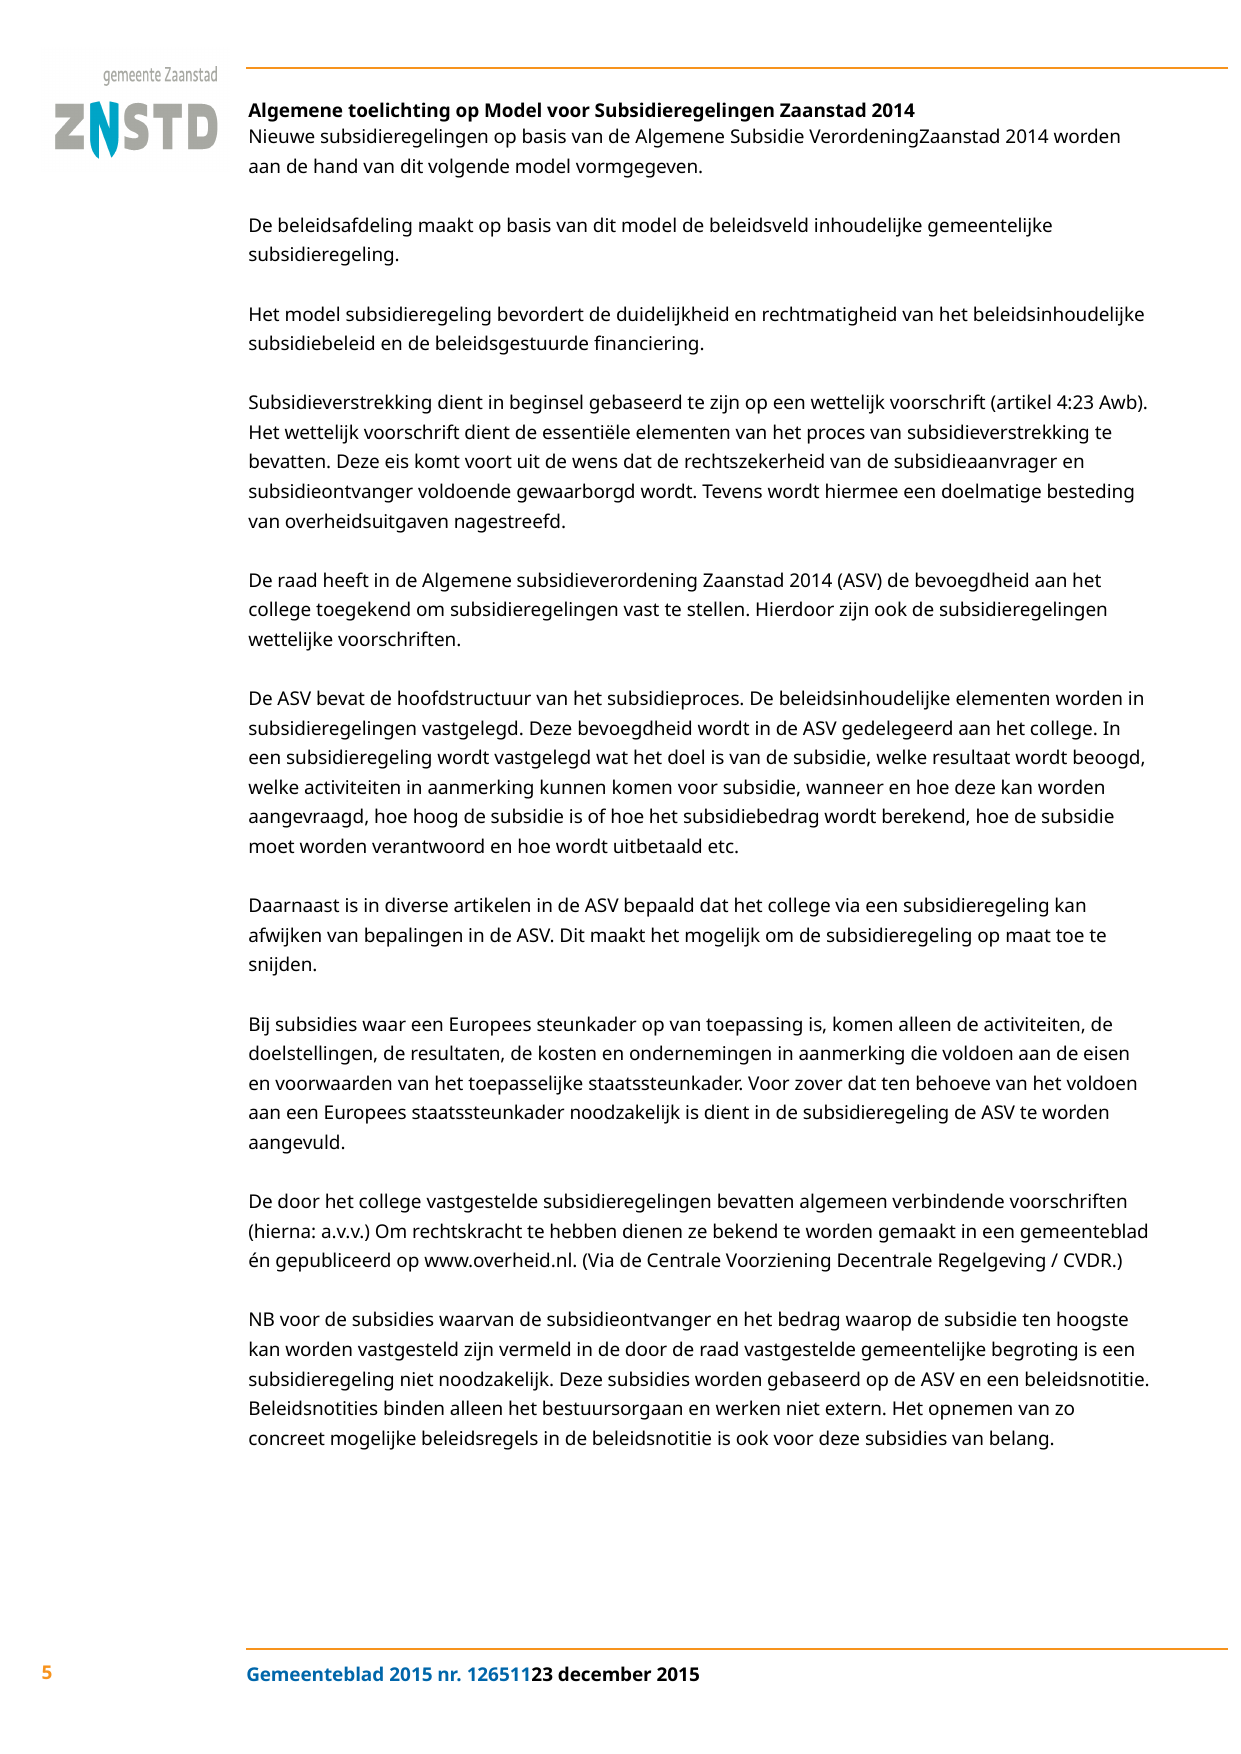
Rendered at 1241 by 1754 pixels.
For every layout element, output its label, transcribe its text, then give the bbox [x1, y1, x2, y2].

text De door het college vastgestelde subsidieregelingen bevatten algemeen verbindende voorschriften (hierna: a.v.v.) Om rechtskracht te hebben dienen ze bekend te worden gemaakt in een gemeenteblad én gepubliceerd op www.overheid.nl. (Via de Centrale Voorziening Decentrale Regelgeving / CVDR.) [248, 1188, 1152, 1273]
text Nieuwe subsidieregelingen op basis van de Algemene Subsidie VerordeningZaanstad 2014 worden aan de hand van dit volgende model vormgegeven. [248, 123, 1152, 179]
text Het model subsidieregeling bevordert de duidelijkheid en rechtmatigheid van het beleidsinhoudelijke subsidiebeleid en de beleidsgestuurde financiering. [248, 301, 1152, 356]
picture [41, 47, 231, 172]
text Subsidieverstrekking dient in beginsel gebaseerd te zijn op een wettelijk voorschrift (artikel 4:23 Awb). Het wettelijk voorschrift dient de essentiële elementen van het proces van subsidieverstrekking te bevatten. Deze eis komt voort uit de wens dat de rechtszekerheid van de subsidieaanvrager en subsidieontvanger voldoende gewaarborgd wordt. Tevens wordt hiermee een doelmatige besteding van overheidsuitgaven nagestreefd. [248, 389, 1152, 534]
text De raad heeft in de Algemene subsidieverordening Zaanstad 2014 (ASV) de bevoegdheid aan het college toegekend om subsidieregelingen vast te stellen. Hierdoor zijn ook de subsidieregelingen wettelijke voorschriften. [248, 567, 1152, 652]
text Algemene toelichting op Model voor Subsidieregelingen Zaanstad 2014 [248, 95, 1152, 123]
text NB voor de subsidies waarvan de subsidieontvanger en het bedrag waarop de subsidie ten hoogste kan worden vastgesteld zijn vermeld in de door de raad vastgestelde gemeentelijke begroting is een subsidieregeling niet noodzakelijk. Deze subsidies worden gebaseerd op de ASV en een beleidsnotitie. Beleidsnotities binden alleen het bestuursorgaan en werken niet extern. Het opnemen van zo concreet mogelijke beleidsregels in de beleidsnotitie is ook voor deze subsidies van belang. [248, 1307, 1152, 1451]
text De beleidsafdeling maakt op basis van dit model de beleidsveld inhoudelijke gemeentelijke subsidieregeling. [248, 212, 1152, 267]
text De ASV bevat de hoofdstructuur van het subsidieproces. De beleidsinhoudelijke elementen worden in subsidieregelingen vastgelegd. Deze bevoegdheid wordt in de ASV gedelegeerd aan het college. In een subsidieregeling wordt vastgelegd wat het doel is van de subsidie, welke resultaat wordt beoogd, welke activiteiten in aanmerking kunnen komen voor subsidie, wanneer en hoe deze kan worden aangevraagd, hoe hoog de subsidie is of hoe het subsidiebedrag wordt berekend, hoe de subsidie moet worden verantwoord en hoe wordt uitbetaald etc. [248, 685, 1152, 859]
text Bij subsidies waar een Europees steunkader op van toepassing is, komen alleen de activiteiten, de doelstellingen, de resultaten, de kosten en ondernemingen in aanmerking die voldoen aan de eisen en voorwaarden van het toepasselijke staatssteunkader. Voor zover dat ten behoeve van het voldoen aan een Europees staatssteunkader noodzakelijk is dient in de subsidieregeling de ASV te worden aangevuld. [248, 1011, 1152, 1155]
text Daarnaast is in diverse artikelen in de ASV bepaald dat het college via een subsidieregeling kan afwijken van bepalingen in de ASV. Dit maakt het mogelijk om de subsidieregeling op maat toe te snijden. [248, 892, 1152, 977]
